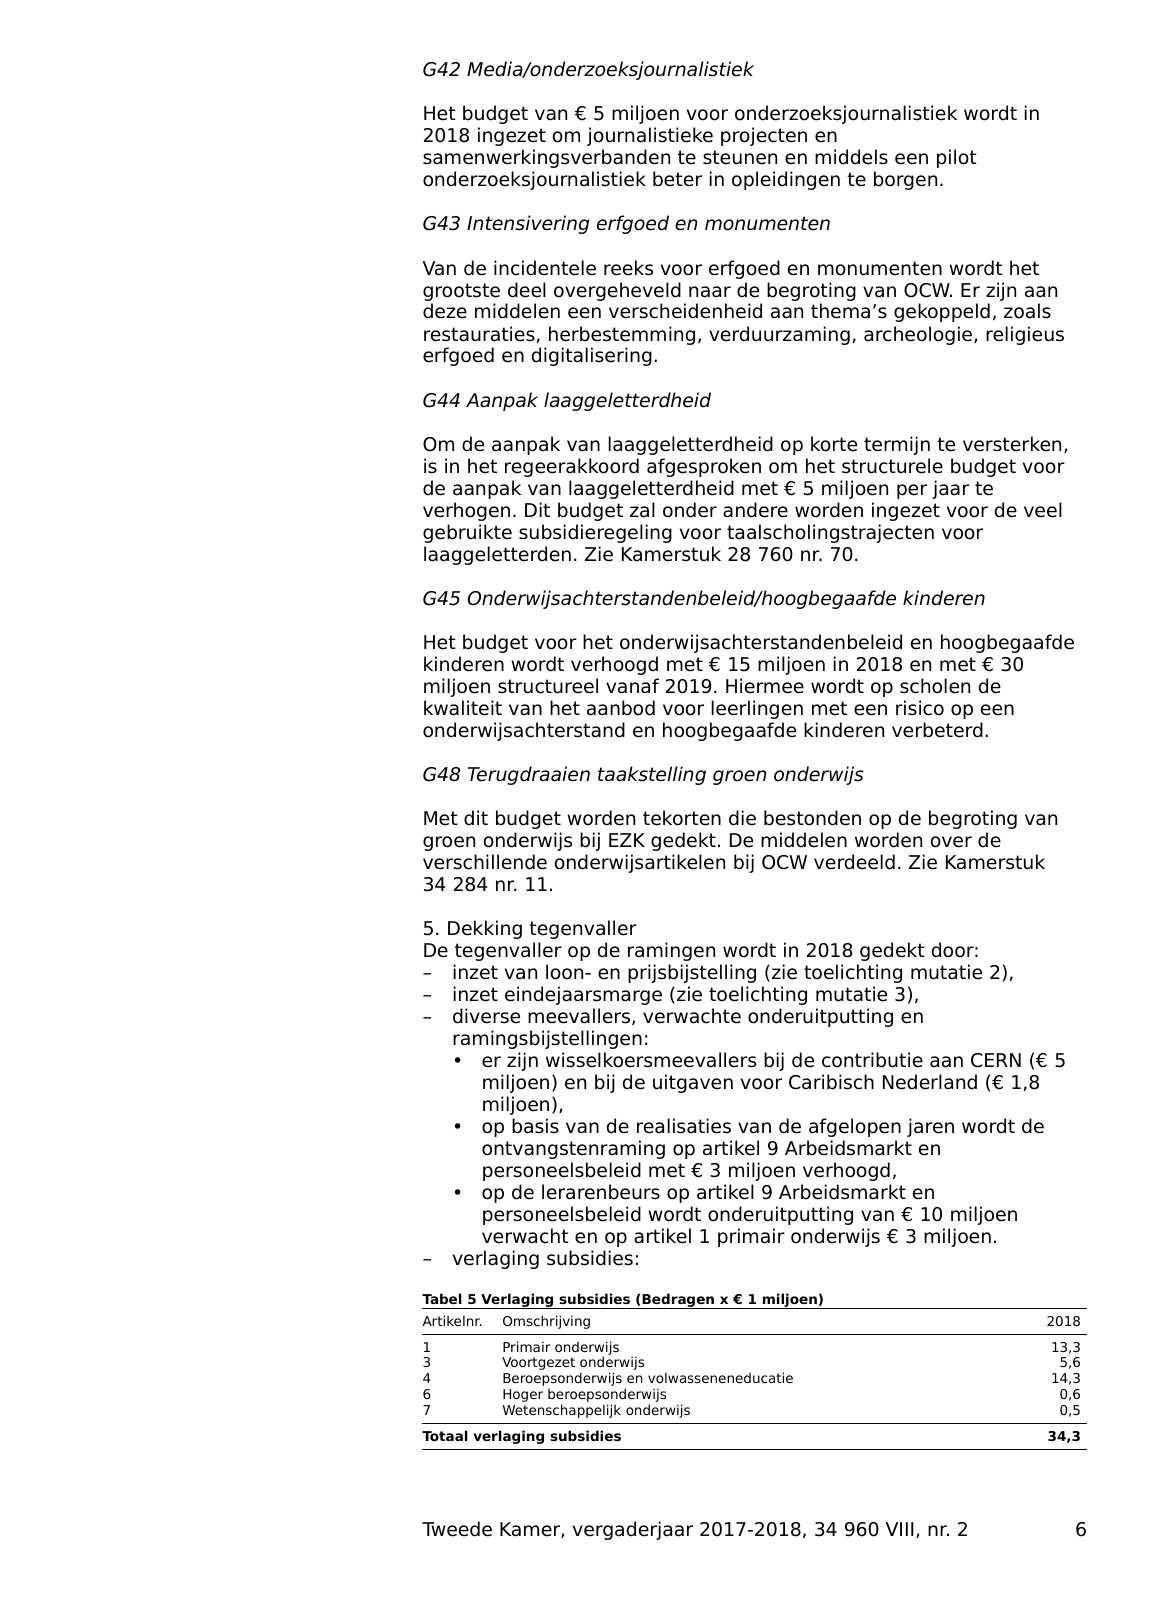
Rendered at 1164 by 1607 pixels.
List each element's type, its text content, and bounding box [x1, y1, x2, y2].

table_cell Totaal verlaging subsidies [422, 1424, 968, 1449]
text Het budget voor het onderwijsachterstandenbeleid en hoogbegaafde kinderen wordt verhoogd met € 15 miljoen in 2018 en met € 30 miljoen structureel vanaf 2019. Hiermee wordt op scholen de kwaliteit van het aanbod voor leerlingen met een risico op een onderwijsachterstand en hoogbegaafde kinderen verbeterd. [422, 632, 1087, 742]
subtitle G45 Onderwijsachterstandenbeleid/hoogbegaafde kinderen [422, 588, 1087, 610]
text • er zijn wisselkoersmeevallers bij de contributie aan CERN (€ 5 miljoen) en bij de uitgaven voor Caribisch Nederland (€ 1,8 miljoen), [452, 1050, 1087, 1116]
table_cell Beroepsonderwijs en volwasseneneducatie [496, 1371, 968, 1387]
table_cell 13,3 [969, 1335, 1087, 1355]
table_cell 14,3 [969, 1371, 1087, 1387]
table_cell Omschrijving [496, 1309, 968, 1334]
table_cell 1 [422, 1335, 496, 1355]
text – verlaging subsidies: [422, 1248, 1087, 1270]
text • op basis van de realisaties van de afgelopen jaren wordt de ontvangstenraming op artikel 9 Arbeidsmarkt en personeelsbeleid met € 3 miljoen verhoogd, [452, 1116, 1087, 1182]
text – inzet eindejaarsmarge (zie toelichting mutatie 3), [422, 984, 1087, 1006]
text Het budget van € 5 miljoen voor onderzoeksjournalistiek wordt in 2018 ingezet om journalistieke projecten en samenwerkingsverbanden te steunen en middels een pilot onderzoeksjournalistiek beter in opleidingen te borgen. [422, 103, 1087, 191]
table_cell 2018 [969, 1309, 1087, 1334]
table_header Tabel 5 Verlaging subsidies (Bedragen x € 1 miljoen) [422, 1292, 1087, 1308]
table_cell Wetenschappelijk onderwijs [496, 1403, 968, 1423]
text • op de lerarenbeurs op artikel 9 Arbeidsmarkt en personeelsbeleid wordt onderuitputting van € 10 miljoen verwacht en op artikel 1 primair onderwijs € 3 miljoen. [452, 1182, 1087, 1248]
table_cell 6 [422, 1387, 496, 1402]
text De tegenvaller op de ramingen wordt in 2018 gedekt door: [422, 940, 1087, 962]
table_cell 0,5 [969, 1403, 1087, 1423]
subtitle G43 Intensivering erfgoed en monumenten [422, 213, 1087, 235]
text – inzet van loon- en prijsbijstelling (zie toelichting mutatie 2), [422, 962, 1087, 984]
table_cell 4 [422, 1371, 496, 1387]
table_cell 3 [422, 1355, 496, 1371]
subtitle G44 Aanpak laaggeletterdheid [422, 389, 1087, 412]
table_cell Artikelnr. [422, 1309, 496, 1334]
subtitle G42 Media/onderzoeksjournalistiek [422, 59, 1087, 81]
table_cell 7 [422, 1403, 496, 1423]
table_cell 34,3 [969, 1424, 1087, 1449]
table_cell Hoger beroepsonderwijs [496, 1387, 968, 1402]
text Van de incidentele reeks voor erfgoed en monumenten wordt het grootste deel overgeheveld naar de begroting van OCW. Er zijn aan deze middelen een verscheidenheid aan thema’s gekoppeld, zoals restauraties, herbestemming, verduurzaming, archeologie, religieus erfgoed en digitalisering. [422, 257, 1087, 367]
table_cell Voortgezet onderwijs [496, 1355, 968, 1371]
table_cell 0,6 [969, 1387, 1087, 1402]
text Om de aanpak van laaggeletterdheid op korte termijn te versterken, is in het regeerakkoord afgesproken om het structurele budget voor de aanpak van laaggeletterdheid met € 5 miljoen per jaar te verhogen. Dit budget zal onder andere worden ingezet voor de veel gebruikte subsidieregeling voor taalscholingstrajecten voor laaggeletterden. Zie Kamerstuk 28 760 nr. 70. [422, 434, 1087, 566]
text 5. Dekking tegenvaller [422, 918, 1087, 940]
text – diverse meevallers, verwachte onderuitputting en ramingsbijstellingen: [422, 1006, 1087, 1050]
table_cell 5,6 [969, 1355, 1087, 1371]
table_cell Primair onderwijs [496, 1335, 968, 1355]
text Met dit budget worden tekorten die bestonden op de begroting van groen onderwijs bij EZK gedekt. De middelen worden over de verschillende onderwijsartikelen bij OCW verdeeld. Zie Kamerstuk 34 284 nr. 11. [422, 808, 1087, 896]
subtitle G48 Terugdraaien taakstelling groen onderwijs [422, 764, 1087, 786]
